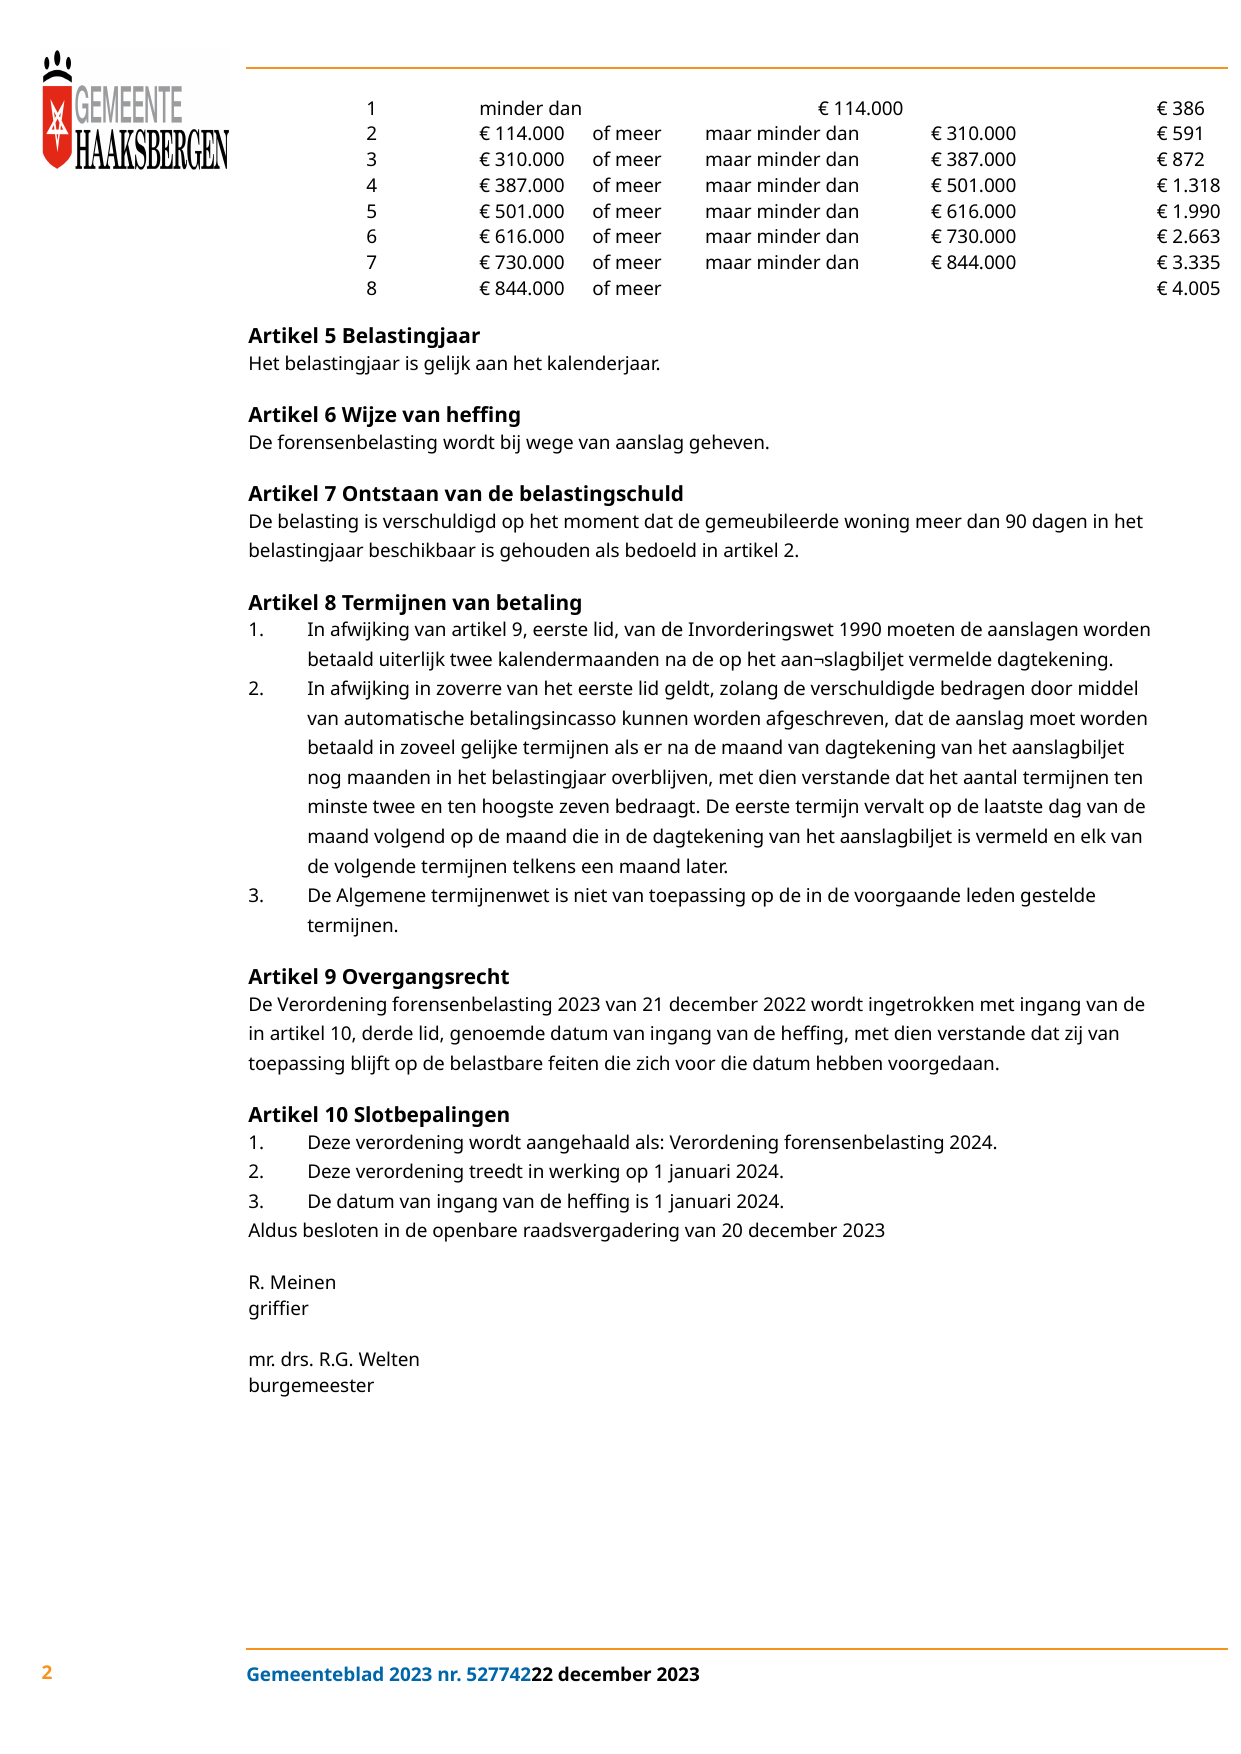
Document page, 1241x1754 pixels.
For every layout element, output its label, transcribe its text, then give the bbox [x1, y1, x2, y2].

text De belasting is verschuldigd op het moment dat de gemeubileerde woning meer dan 90 dagen in het belastingjaar beschikbaar is gehouden als bedoeld in artikel 2. [248, 508, 1152, 563]
table_cell of meer [592, 224, 705, 249]
table_cell [1044, 249, 1157, 275]
text Het belastingjaar is gelijk aan het kalenderjaar. [248, 350, 1152, 376]
table_cell € 1.318 [1157, 172, 1240, 198]
table_cell € 730.000 [931, 224, 1044, 249]
table_cell 6 [366, 224, 479, 249]
text griffier [248, 1295, 1152, 1321]
table_cell [1044, 121, 1157, 146]
table_header [705, 95, 818, 121]
table_cell maar minder dan [705, 121, 931, 146]
table_cell € 4.005 [1157, 275, 1240, 301]
table_cell 2 [366, 121, 479, 146]
table_header [1044, 95, 1157, 121]
text Artikel 7 Ontstaan van de belastingschuld [248, 479, 1152, 508]
list In afwijking in zoverre van het eerste lid geldt, zolang de verschuldigde bedragen door middel van automatische betalingsincasso kunnen worden afgeschreven, dat de aanslag moet worden betaald in zoveel gelijke termijnen als er na de maand van dagtekening van het aanslagbiljet nog maanden in het belastingjaar overblijven, met dien verstande dat het aantal termijnen ten minste twee en ten hoogste zeven bedraagt. De eerste termijn vervalt op de laatste dag van de maand volgend op de maand die in de dagtekening van het aanslagbiljet is vermeld en elk van de volgende termijnen telkens een maand later. [248, 675, 1152, 879]
table_cell [705, 275, 931, 301]
table_cell [1044, 146, 1157, 172]
table_cell € 616.000 [931, 198, 1044, 223]
table_cell € 501.000 [479, 198, 592, 223]
table_cell of meer [592, 275, 705, 301]
table_cell [1044, 275, 1157, 301]
table_cell € 3.335 [1157, 249, 1240, 275]
text Artikel 5 Belastingjaar [248, 322, 1152, 350]
table_cell 4 [366, 172, 479, 198]
text mr. drs. R.G. Welten [248, 1346, 1152, 1372]
table_cell € 310.000 [931, 121, 1044, 146]
table_cell € 2.663 [1157, 224, 1240, 249]
table_header 1 [366, 95, 479, 121]
text R. Meinen [248, 1269, 1152, 1295]
table_cell € 591 [1157, 121, 1240, 146]
table_cell [1044, 198, 1157, 223]
table_header minder dan [479, 95, 592, 121]
table_cell € 387.000 [931, 146, 1044, 172]
text Artikel 6 Wijze van heffing [248, 401, 1152, 429]
table_cell maar minder dan [705, 146, 931, 172]
table_header [592, 95, 705, 121]
table_cell maar minder dan [705, 249, 931, 275]
list Deze verordening treedt in werking op 1 januari 2024. [248, 1158, 1152, 1184]
text Artikel 8 Termijnen van betaling [248, 588, 1152, 616]
table_cell [1044, 172, 1157, 198]
table_cell 8 [366, 275, 479, 301]
table_cell € 501.000 [931, 172, 1044, 198]
table_cell € 730.000 [479, 249, 592, 275]
table_cell of meer [592, 249, 705, 275]
list De datum van ingang van de heffing is 1 januari 2024. [248, 1188, 1152, 1214]
table_cell € 310.000 [479, 146, 592, 172]
table_header € 114.000 [818, 95, 1044, 121]
text burgemeester [248, 1372, 1152, 1398]
picture [41, 47, 231, 172]
table_header € 386 [1157, 95, 1240, 121]
table_cell maar minder dan [705, 224, 931, 249]
table_cell maar minder dan [705, 172, 931, 198]
table_cell of meer [592, 198, 705, 223]
text Artikel 9 Overgangsrecht [248, 962, 1152, 991]
text Artikel 10 Slotbepalingen [248, 1101, 1152, 1129]
text Aldus besloten in de openbare raadsvergadering van 20 december 2023 [248, 1218, 1152, 1243]
table_cell [1044, 224, 1157, 249]
table_cell [931, 275, 1044, 301]
table_cell € 1.990 [1157, 198, 1240, 223]
table_cell 5 [366, 198, 479, 223]
list In afwijking van artikel 9, eerste lid, van de Invorderingswet 1990 moeten de aanslagen worden betaald uiterlijk twee kalendermaanden na de op het aan¬slagbiljet vermelde dagtekening. [248, 616, 1152, 672]
list Deze verordening wordt aangehaald als: Verordening forensenbelasting 2024. [248, 1129, 1152, 1155]
table_cell of meer [592, 146, 705, 172]
table_cell € 114.000 [479, 121, 592, 146]
table_cell 7 [366, 249, 479, 275]
table_cell of meer [592, 172, 705, 198]
text De Verordening forensenbelasting 2023 van 21 december 2022 wordt ingetrokken met ingang van de in artikel 10, derde lid, genoemde datum van ingang van de heffing, met dien verstande dat zij van toepassing blijft op de belastbare feiten die zich voor die datum hebben voorgedaan. [248, 991, 1152, 1076]
table_cell € 844.000 [479, 275, 592, 301]
list De Algemene termijnenwet is niet van toepassing op de in de voorgaande leden gestelde termijnen. [248, 882, 1152, 938]
table_cell € 872 [1157, 146, 1240, 172]
table_cell € 387.000 [479, 172, 592, 198]
table_cell € 844.000 [931, 249, 1044, 275]
table_cell of meer [592, 121, 705, 146]
table_cell 3 [366, 146, 479, 172]
table_cell maar minder dan [705, 198, 931, 223]
text De forensenbelasting wordt bij wege van aanslag geheven. [248, 429, 1152, 455]
table_cell € 616.000 [479, 224, 592, 249]
